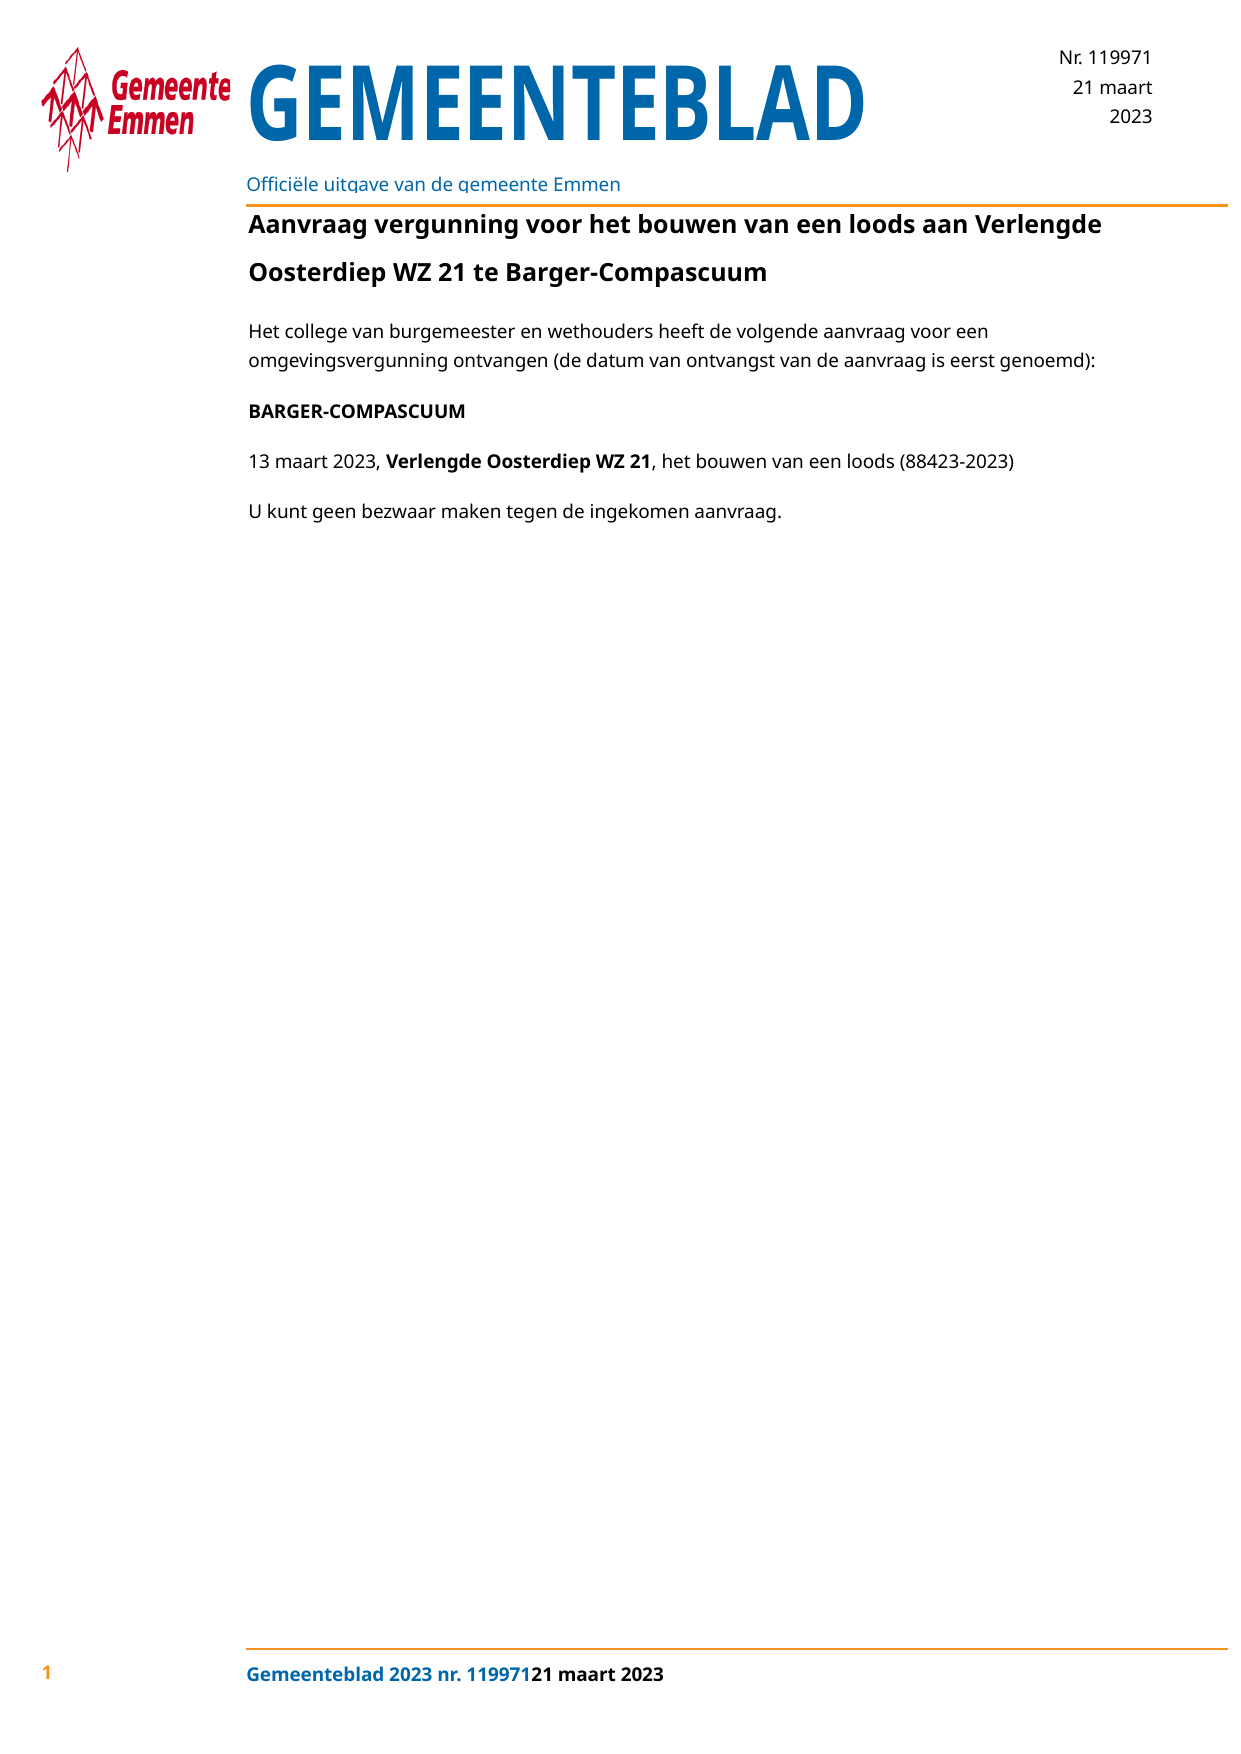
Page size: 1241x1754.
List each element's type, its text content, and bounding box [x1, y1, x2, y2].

text Aanvraag vergunning voor het bouwen van een loods aan Verlengde Oosterdiep WZ 21 te Barger-Compascuum [248, 207, 1152, 288]
picture [41, 47, 231, 172]
text BARGER-COMPASCUUM [248, 398, 1152, 424]
text U kunt geen bezwaar maken tegen de ingekomen aanvraag. [248, 499, 1152, 524]
text 13 maart 2023, Verlengde Oosterdiep WZ 21, het bouwen van een loods (88423-2023) [248, 448, 1152, 474]
text Het college van burgemeester en wethouders heeft de volgende aanvraag voor een omgevingsvergunning ontvangen (de datum van ontvangst van de aanvraag is eerst genoemd): [248, 318, 1152, 373]
